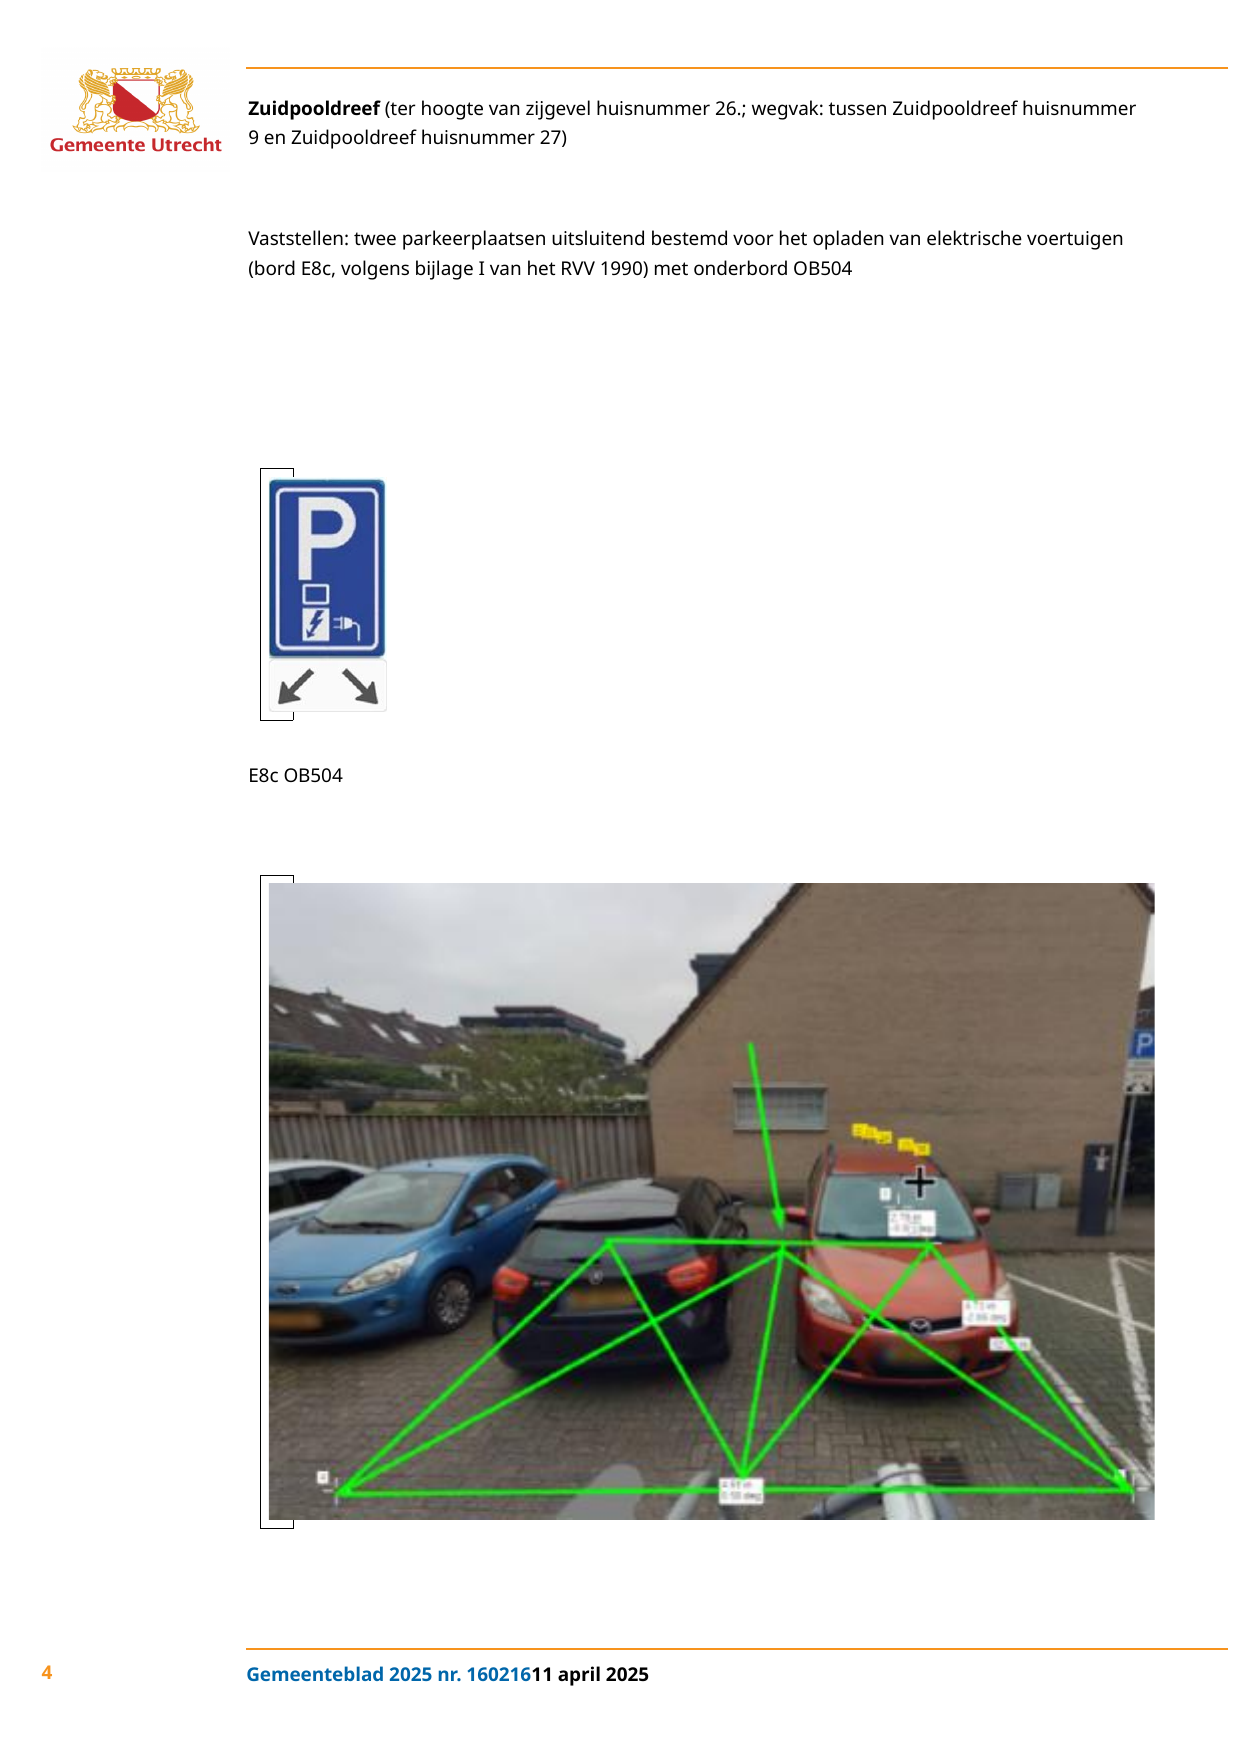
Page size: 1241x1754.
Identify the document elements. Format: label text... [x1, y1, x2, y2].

text E8c OB504 [248, 762, 1152, 788]
text Zuidpooldreef (ter hoogte van zijgevel huisnummer 26.; wegvak: tussen Zuidpooldreef huisnummer 9 en Zuidpooldreef huisnummer 27) [248, 95, 1152, 150]
picture [268, 477, 387, 712]
picture [268, 883, 1155, 1520]
picture [41, 47, 231, 172]
text Vaststellen: twee parkeerplaatsen uitsluitend bestemd voor het opladen van elektrische voertuigen (bord E8c, volgens bijlage I van het RVV 1990) met onderbord OB504 [248, 225, 1152, 281]
